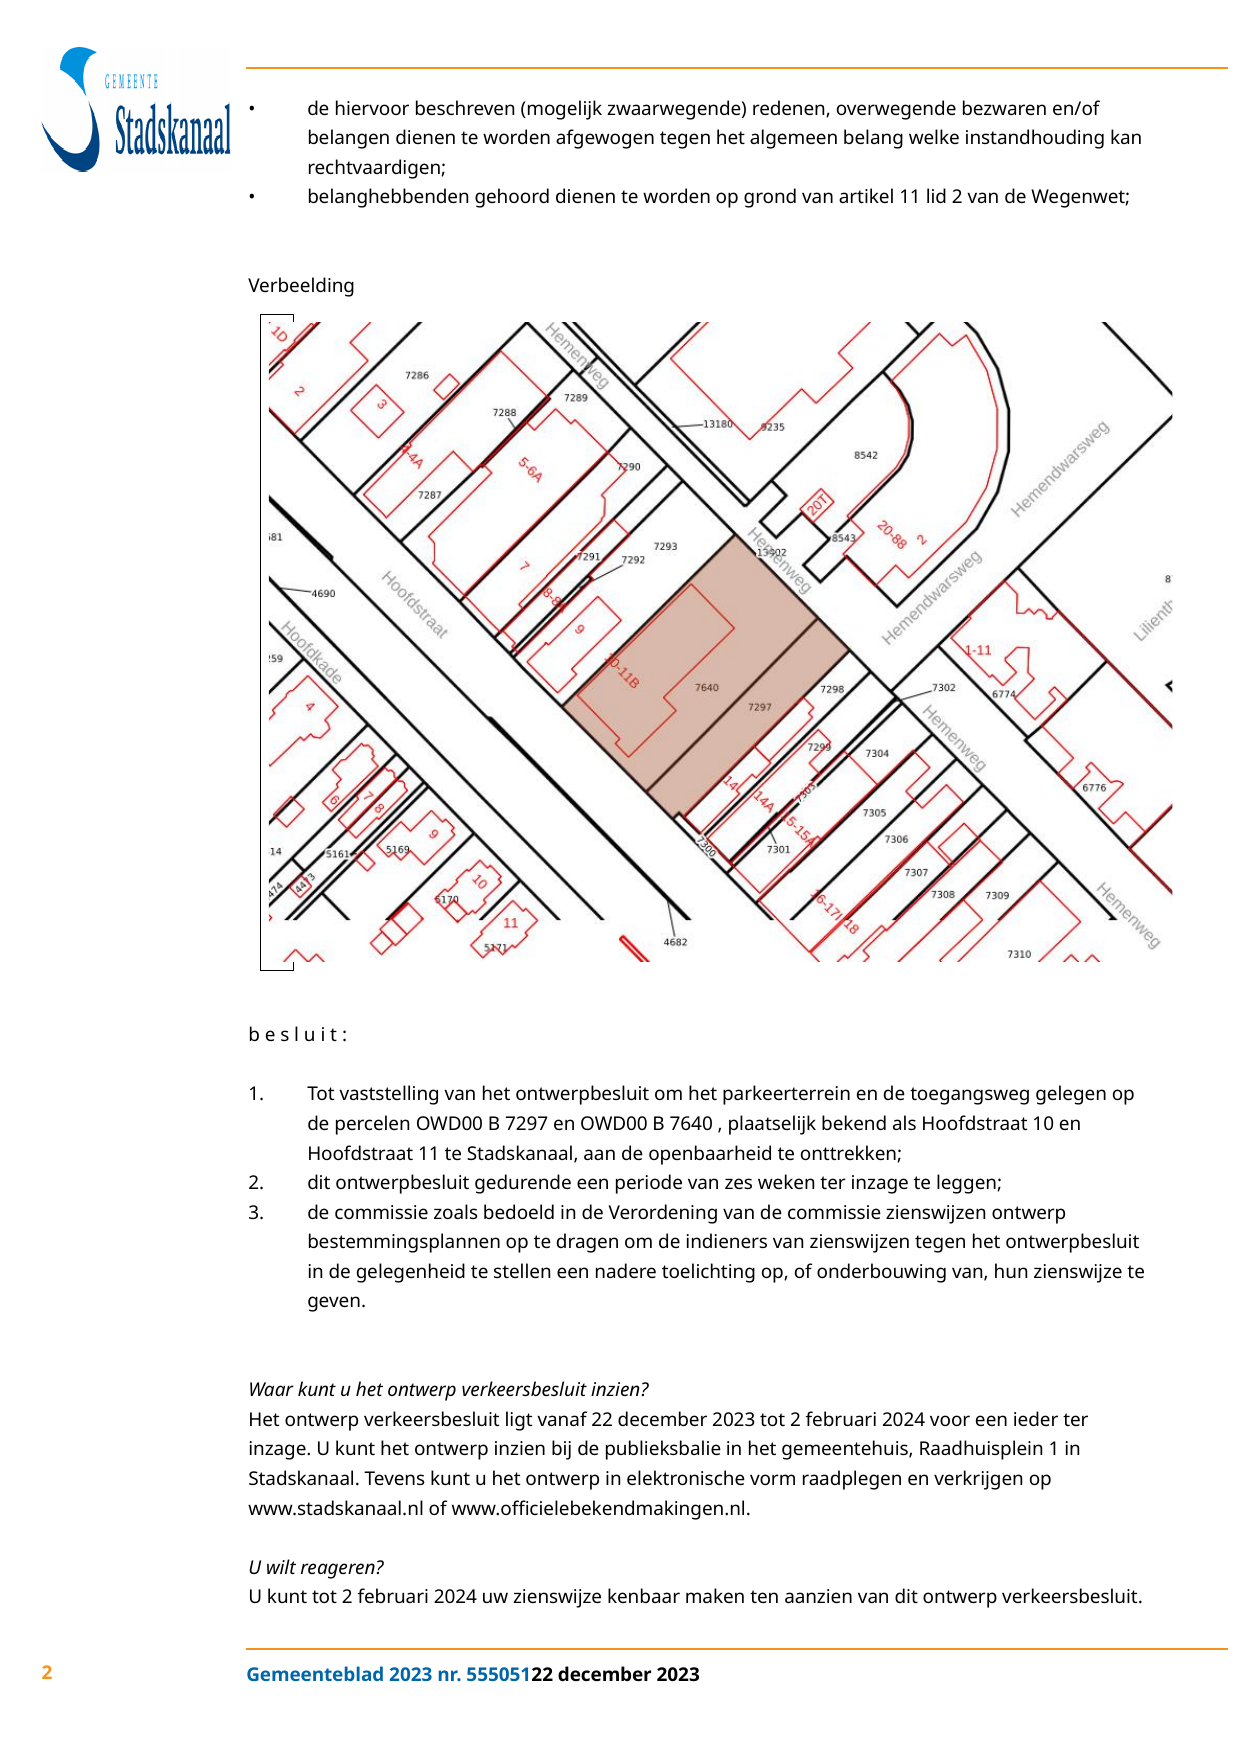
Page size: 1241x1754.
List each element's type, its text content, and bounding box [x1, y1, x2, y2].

text U wilt reageren? [248, 1554, 1152, 1579]
text U kunt tot 2 februari 2024 uw zienswijze kenbaar maken ten aanzien van dit ontwerp verkeersbesluit. [248, 1583, 1152, 1609]
text Waar kunt u het ontwerp verkeersbesluit inzien? [248, 1376, 1152, 1402]
picture [41, 47, 231, 172]
text b e s l u i t : [248, 1021, 1152, 1047]
list de commissie zoals bedoeld in de Verordening van de commissie zienswijzen ontwerp bestemmingsplannen op te dragen om de indieners van zienswijzen tegen het ontwerpbesluit in de gelegenheid te stellen een nadere toelichting op, of onderbouwing van, hun zienswijze te geven. [248, 1199, 1152, 1313]
picture [268, 322, 1173, 962]
list belanghebbenden gehoord dienen te worden op grond van artikel 11 lid 2 van de Wegenwet; [248, 183, 1152, 209]
list dit ontwerpbesluit gedurende een periode van zes weken ter inzage te leggen; [248, 1169, 1152, 1195]
text Het ontwerp verkeersbesluit ligt vanaf 22 december 2023 tot 2 februari 2024 voor een ieder ter inzage. U kunt het ontwerp inzien bij de publieksbalie in het gemeentehuis, Raadhuisplein 1 in Stadskanaal. Tevens kunt u het ontwerp in elektronische vorm raadplegen en verkrijgen op www.stadskanaal.nl of www.officielebekendmakingen.nl. [248, 1406, 1152, 1520]
list de hiervoor beschreven (mogelijk zwaarwegende) redenen, overwegende bezwaren en/of belangen dienen te worden afgewogen tegen het algemeen belang welke instandhouding kan rechtvaardigen; [248, 95, 1152, 180]
text Verbeelding [248, 272, 1152, 298]
list Tot vaststelling van het ontwerpbesluit om het parkeerterrein en de toegangsweg gelegen op de percelen OWD00 B 7297 en OWD00 B 7640 , plaatselijk bekend als Hoofdstraat 10 en Hoofdstraat 11 te Stadskanaal, aan de openbaarheid te onttrekken; [248, 1081, 1152, 1165]
